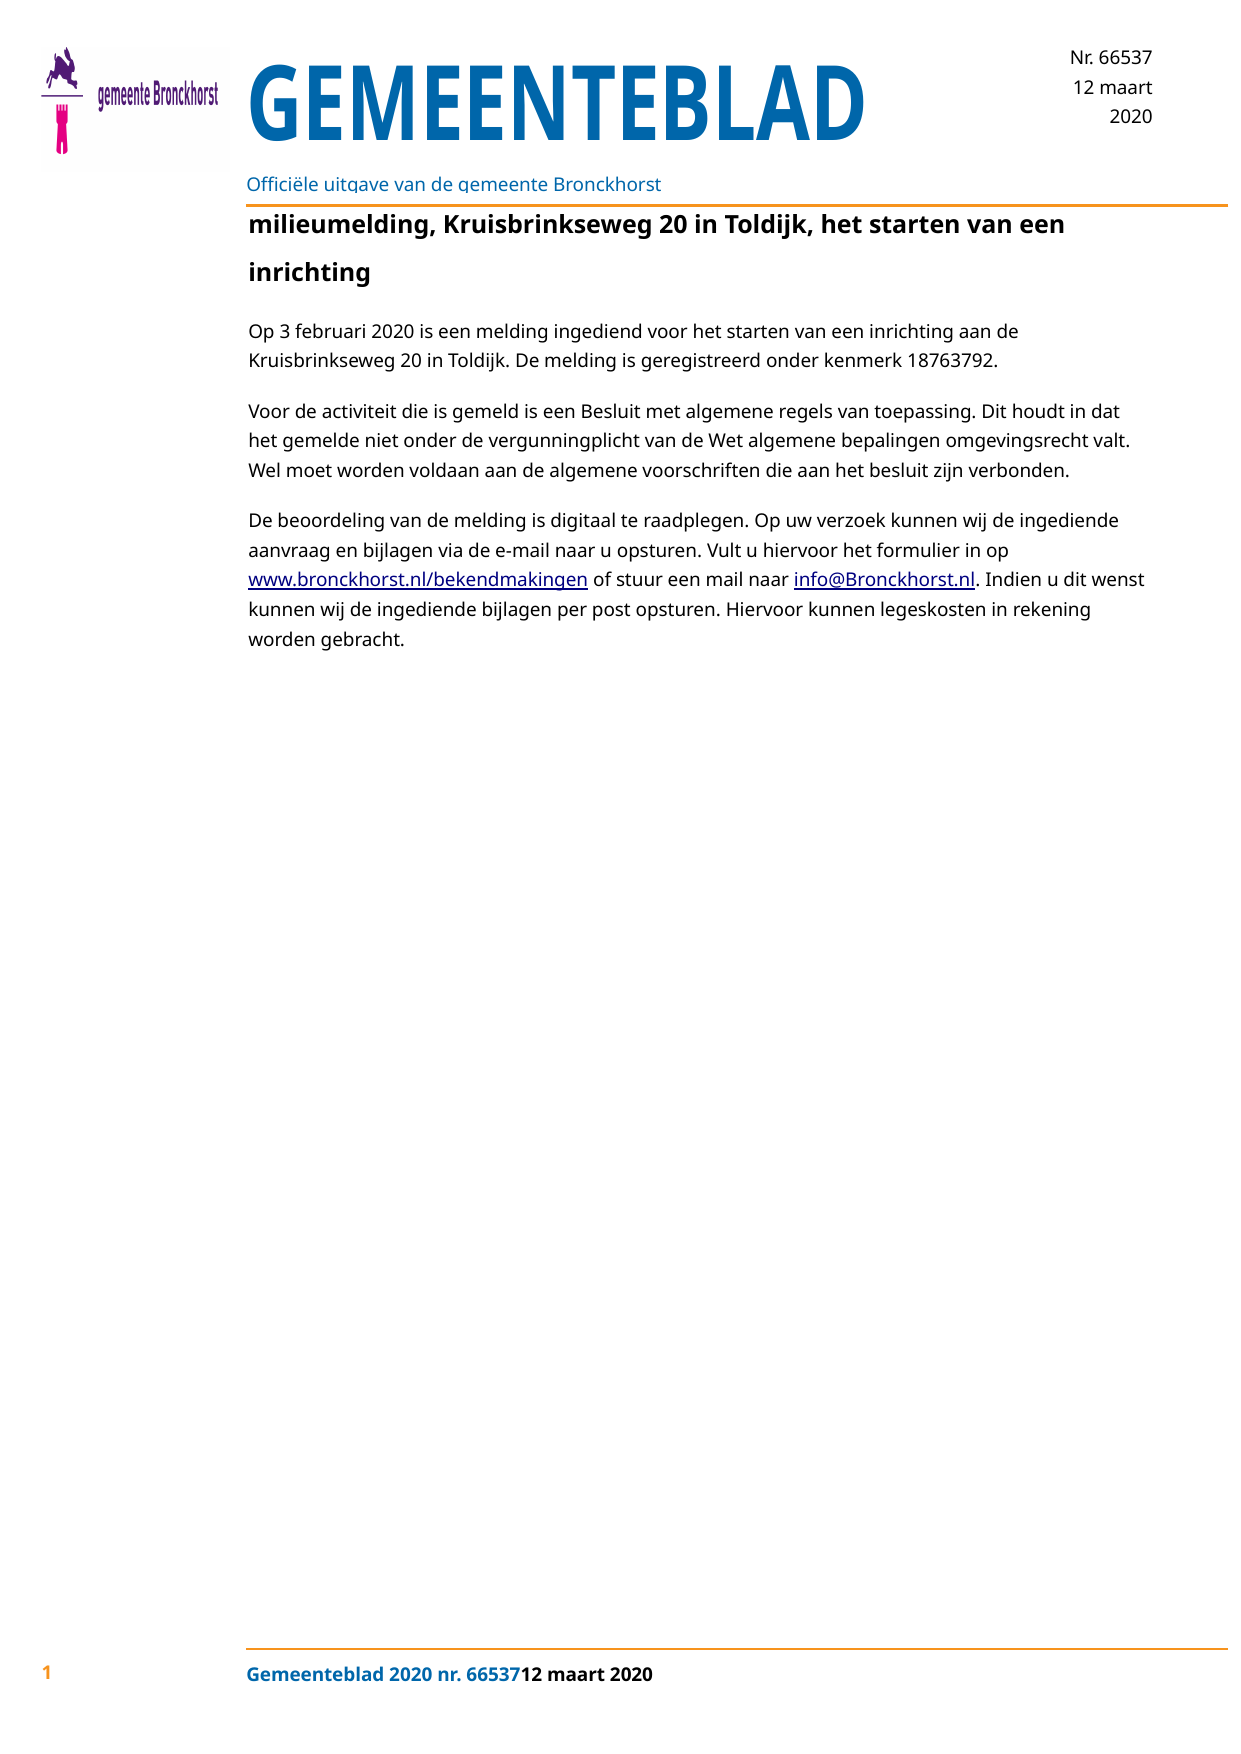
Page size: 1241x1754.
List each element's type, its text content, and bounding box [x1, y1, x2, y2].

picture [41, 47, 231, 172]
text Voor de activiteit die is gemeld is een Besluit met algemene regels van toepassing. Dit houdt in dat het gemelde niet onder de vergunningplicht van de Wet algemene bepalingen omgevingsrecht valt. Wel moet worden voldaan aan de algemene voorschriften die aan het besluit zijn verbonden. [248, 398, 1152, 483]
text Op 3 februari 2020 is een melding ingediend voor het starten van een inrichting aan de Kruisbrinkseweg 20 in Toldijk. De melding is geregistreerd onder kenmerk 18763792. [248, 318, 1152, 373]
text milieumelding, Kruisbrinkseweg 20 in Toldijk, het starten van een inrichting [248, 207, 1152, 288]
text De beoordeling van de melding is digitaal te raadplegen. Op uw verzoek kunnen wij de ingediende aanvraag en bijlagen via de e-mail naar u opsturen. Vult u hiervoor het formulier in op www.bronckhorst.nl/bekendmakingen of stuur een mail naar info@Bronckhorst.nl. Indien u dit wenst kunnen wij de ingediende bijlagen per post opsturen. Hiervoor kunnen legeskosten in rekening worden gebracht. [248, 507, 1152, 652]
